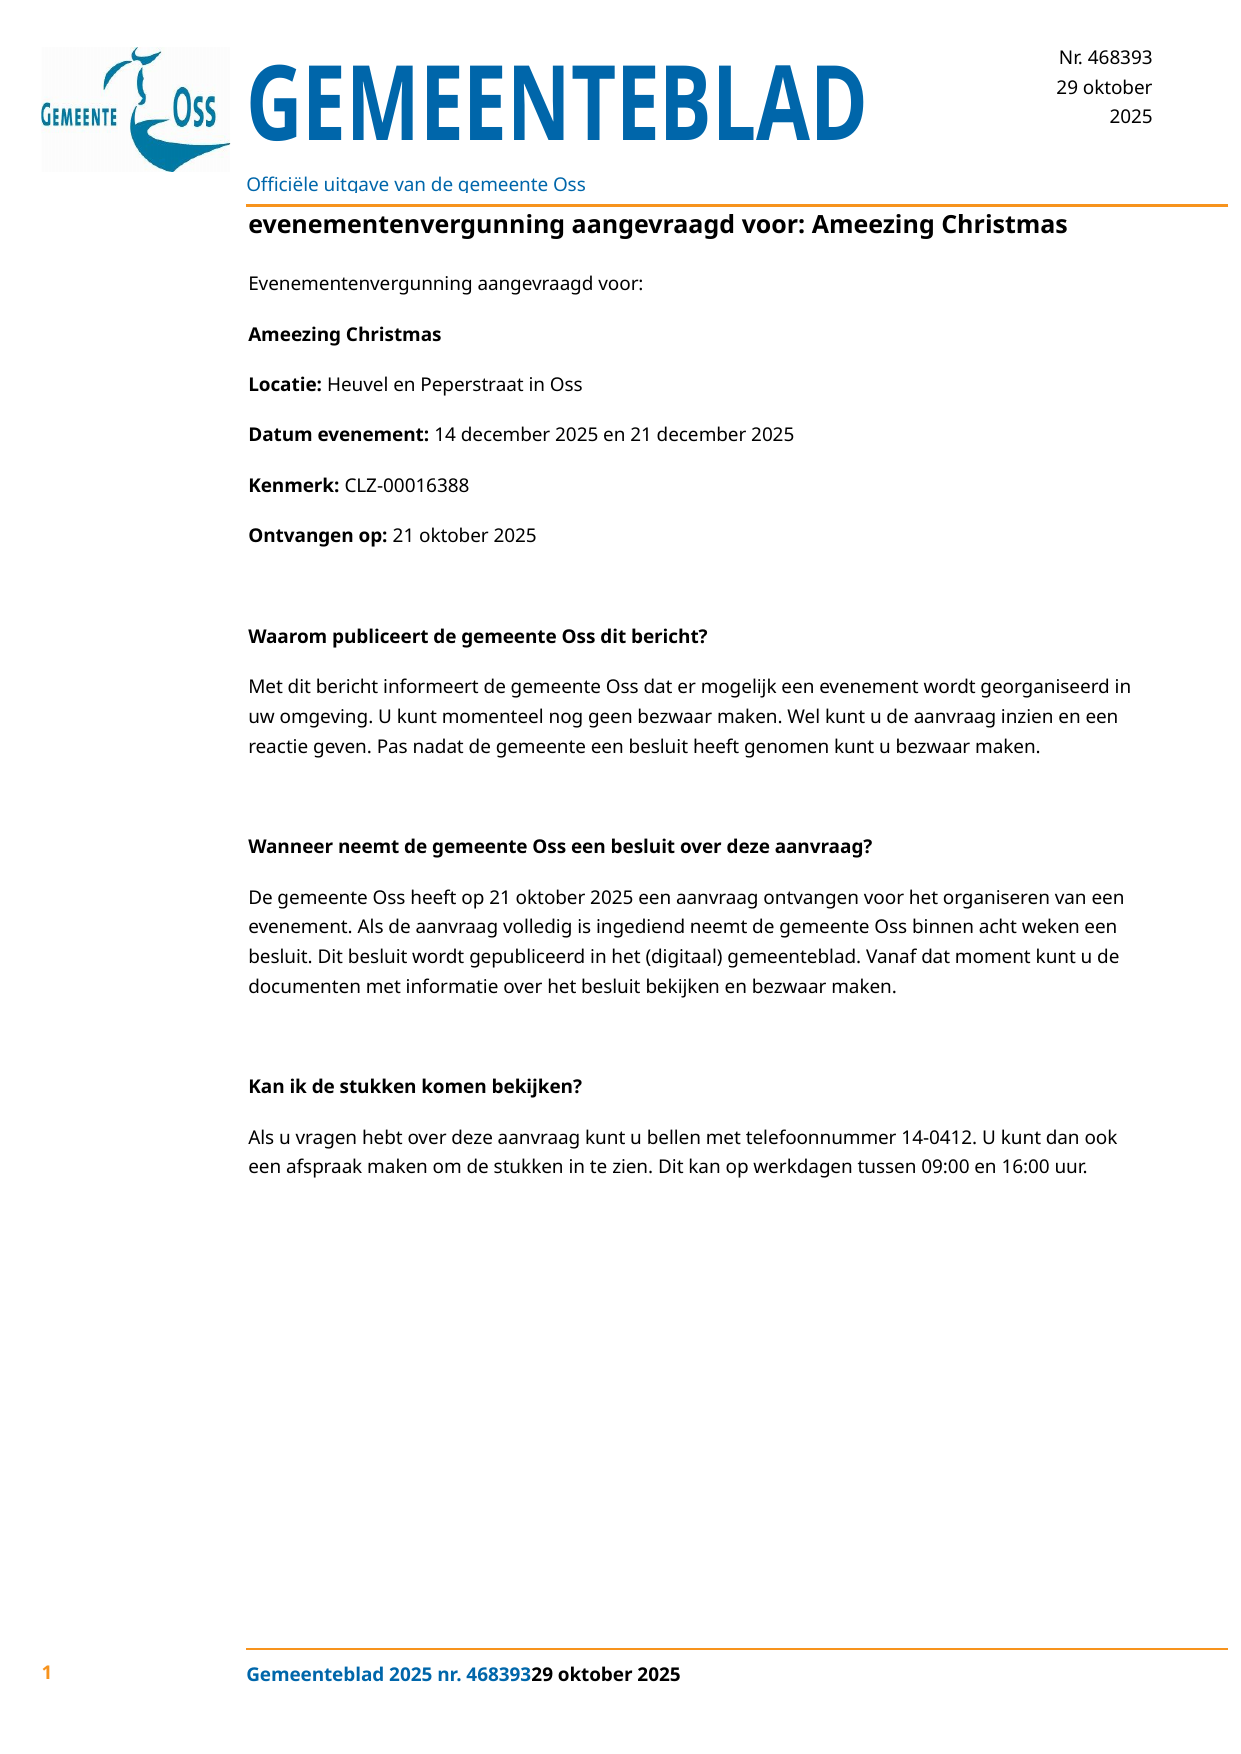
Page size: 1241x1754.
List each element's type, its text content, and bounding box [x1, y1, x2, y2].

text Kenmerk: CLZ-00016388 [248, 472, 1152, 498]
text Waarom publiceert de gemeente Oss dit bericht? [248, 623, 1152, 649]
text Wanneer neemt de gemeente Oss een besluit over deze aanvraag? [248, 834, 1152, 859]
text evenementenvergunning aangevraagd voor: Ameezing Christmas [248, 207, 1152, 241]
text Locatie: Heuvel en Peperstraat in Oss [248, 371, 1152, 397]
text Ontvangen op: 21 oktober 2025 [248, 522, 1152, 548]
text Evenementenvergunning aangevraagd voor: [248, 270, 1152, 296]
text Met dit bericht informeert de gemeente Oss dat er mogelijk een evenement wordt georganiseerd in uw omgeving. U kunt momenteel nog geen bezwaar maken. Wel kunt u de aanvraag inzien en een reactie geven. Pas nadat de gemeente een besluit heeft genomen kunt u bezwaar maken. [248, 674, 1152, 758]
picture [41, 47, 231, 172]
text Als u vragen hebt over deze aanvraag kunt u bellen met telefoonnummer 14-0412. U kunt dan ook een afspraak maken om de stukken in te zien. Dit kan op werkdagen tussen 09:00 en 16:00 uur. [248, 1124, 1152, 1179]
text Ameezing Christmas [248, 321, 1152, 346]
text Datum evenement: 14 december 2025 en 21 december 2025 [248, 422, 1152, 447]
text De gemeente Oss heeft op 21 oktober 2025 een aanvraag ontvangen voor het organiseren van een evenement. Als de aanvraag volledig is ingediend neemt de gemeente Oss binnen acht weken een besluit. Dit besluit wordt gepubliceerd in het (digitaal) gemeenteblad. Vanaf dat moment kunt u de documenten met informatie over het besluit bekijken en bezwaar maken. [248, 884, 1152, 998]
text Kan ik de stukken komen bekijken? [248, 1074, 1152, 1099]
